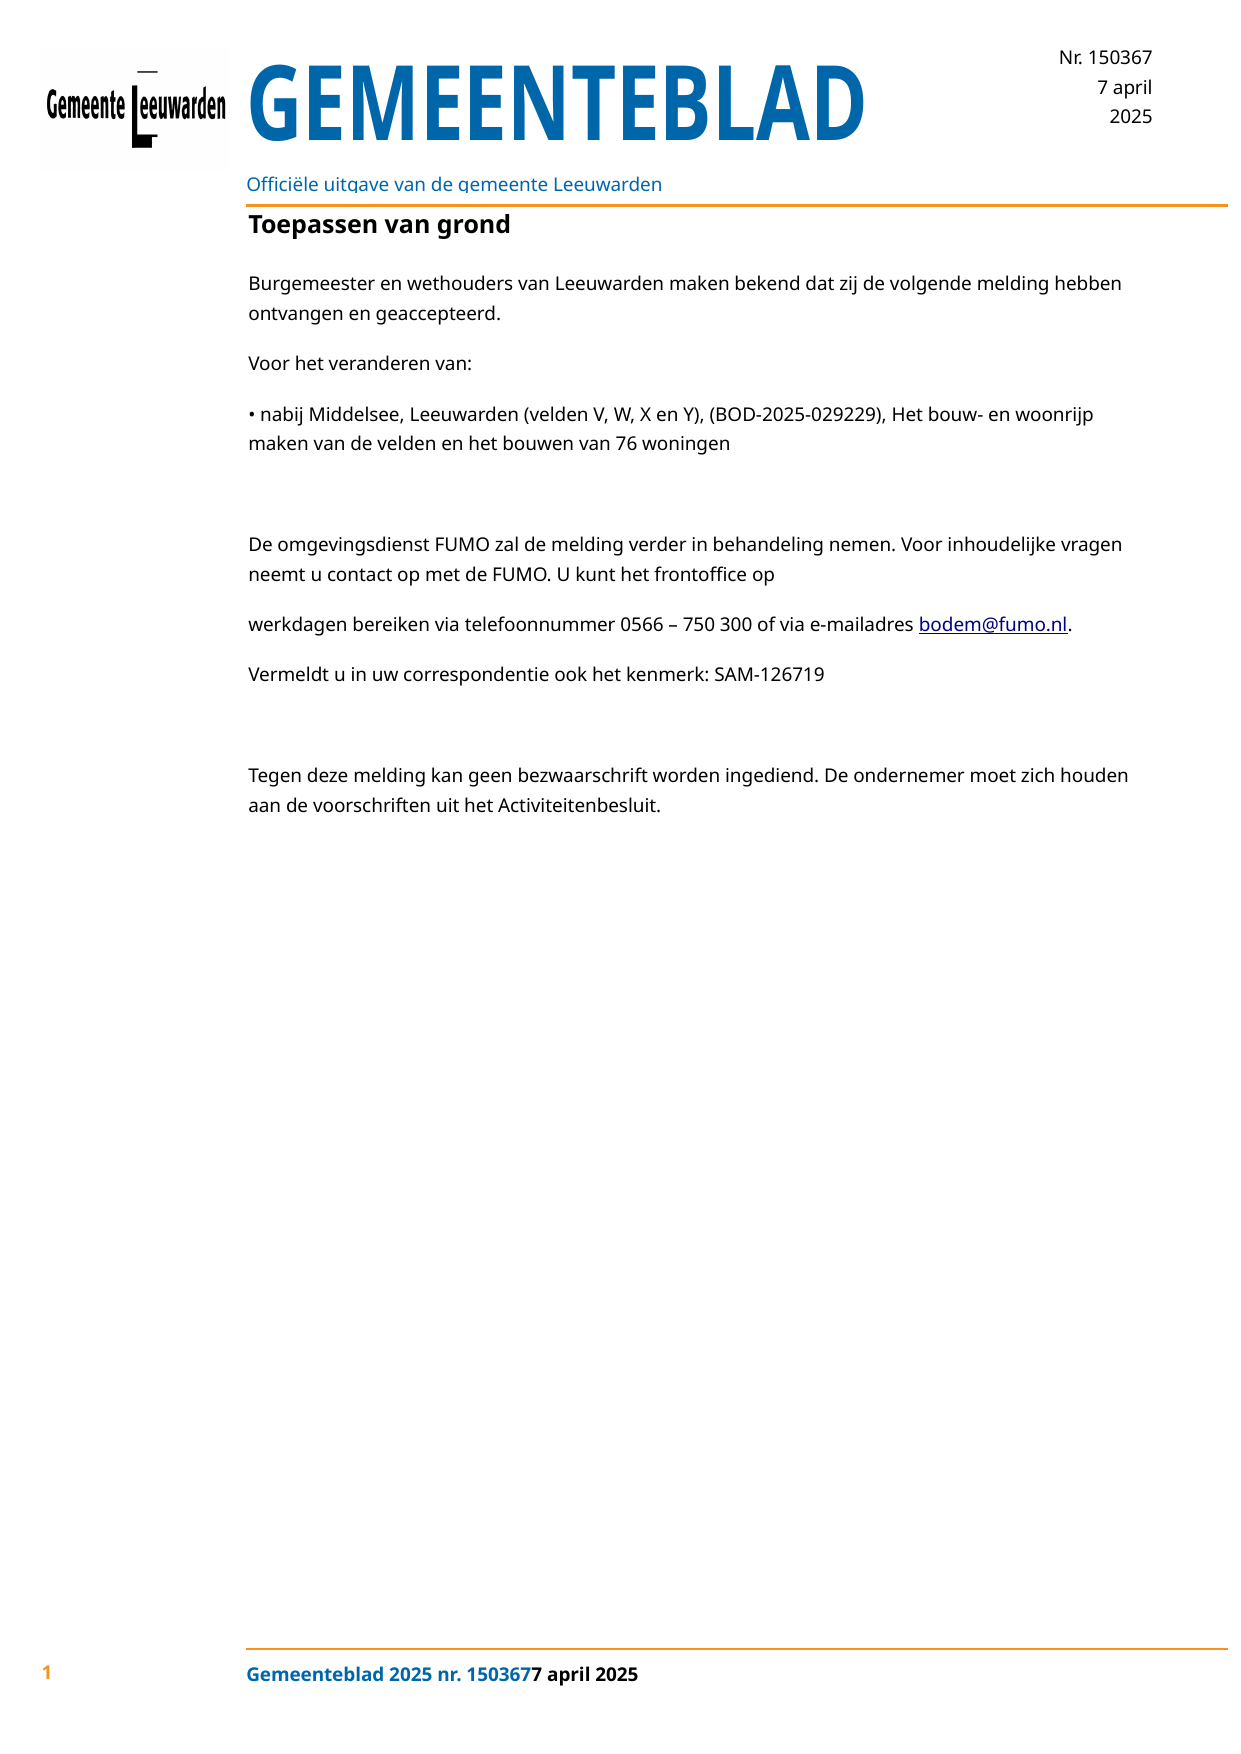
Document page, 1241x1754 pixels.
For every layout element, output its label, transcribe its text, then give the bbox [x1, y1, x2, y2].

text Tegen deze melding kan geen bezwaarschrift worden ingediend. De ondernemer moet zich houden aan de voorschriften uit het Activiteitenbesluit. [248, 762, 1152, 818]
text werkdagen bereiken via telefoonnummer 0566 – 750 300 of via e-mailadres bodem@fumo.nl. [248, 611, 1152, 637]
text Voor het veranderen van: [248, 350, 1152, 376]
text De omgevingsdienst FUMO zal de melding verder in behandeling nemen. Voor inhoudelijke vragen neemt u contact op met de FUMO. U kunt het frontoffice op [248, 531, 1152, 586]
picture [41, 47, 231, 172]
text Toepassen van grond [248, 207, 1152, 241]
text • nabij Middelsee, Leeuwarden (velden V, W, X en Y), (BOD-2025-029229), Het bouw- en woonrijp maken van de velden en het bouwen van 76 woningen [248, 401, 1152, 456]
text Burgemeester en wethouders van Leeuwarden maken bekend dat zij de volgende melding hebben ontvangen en geaccepteerd. [248, 270, 1152, 326]
text Vermeldt u in uw correspondentie ook het kenmerk: SAM-126719 [248, 662, 1152, 687]
